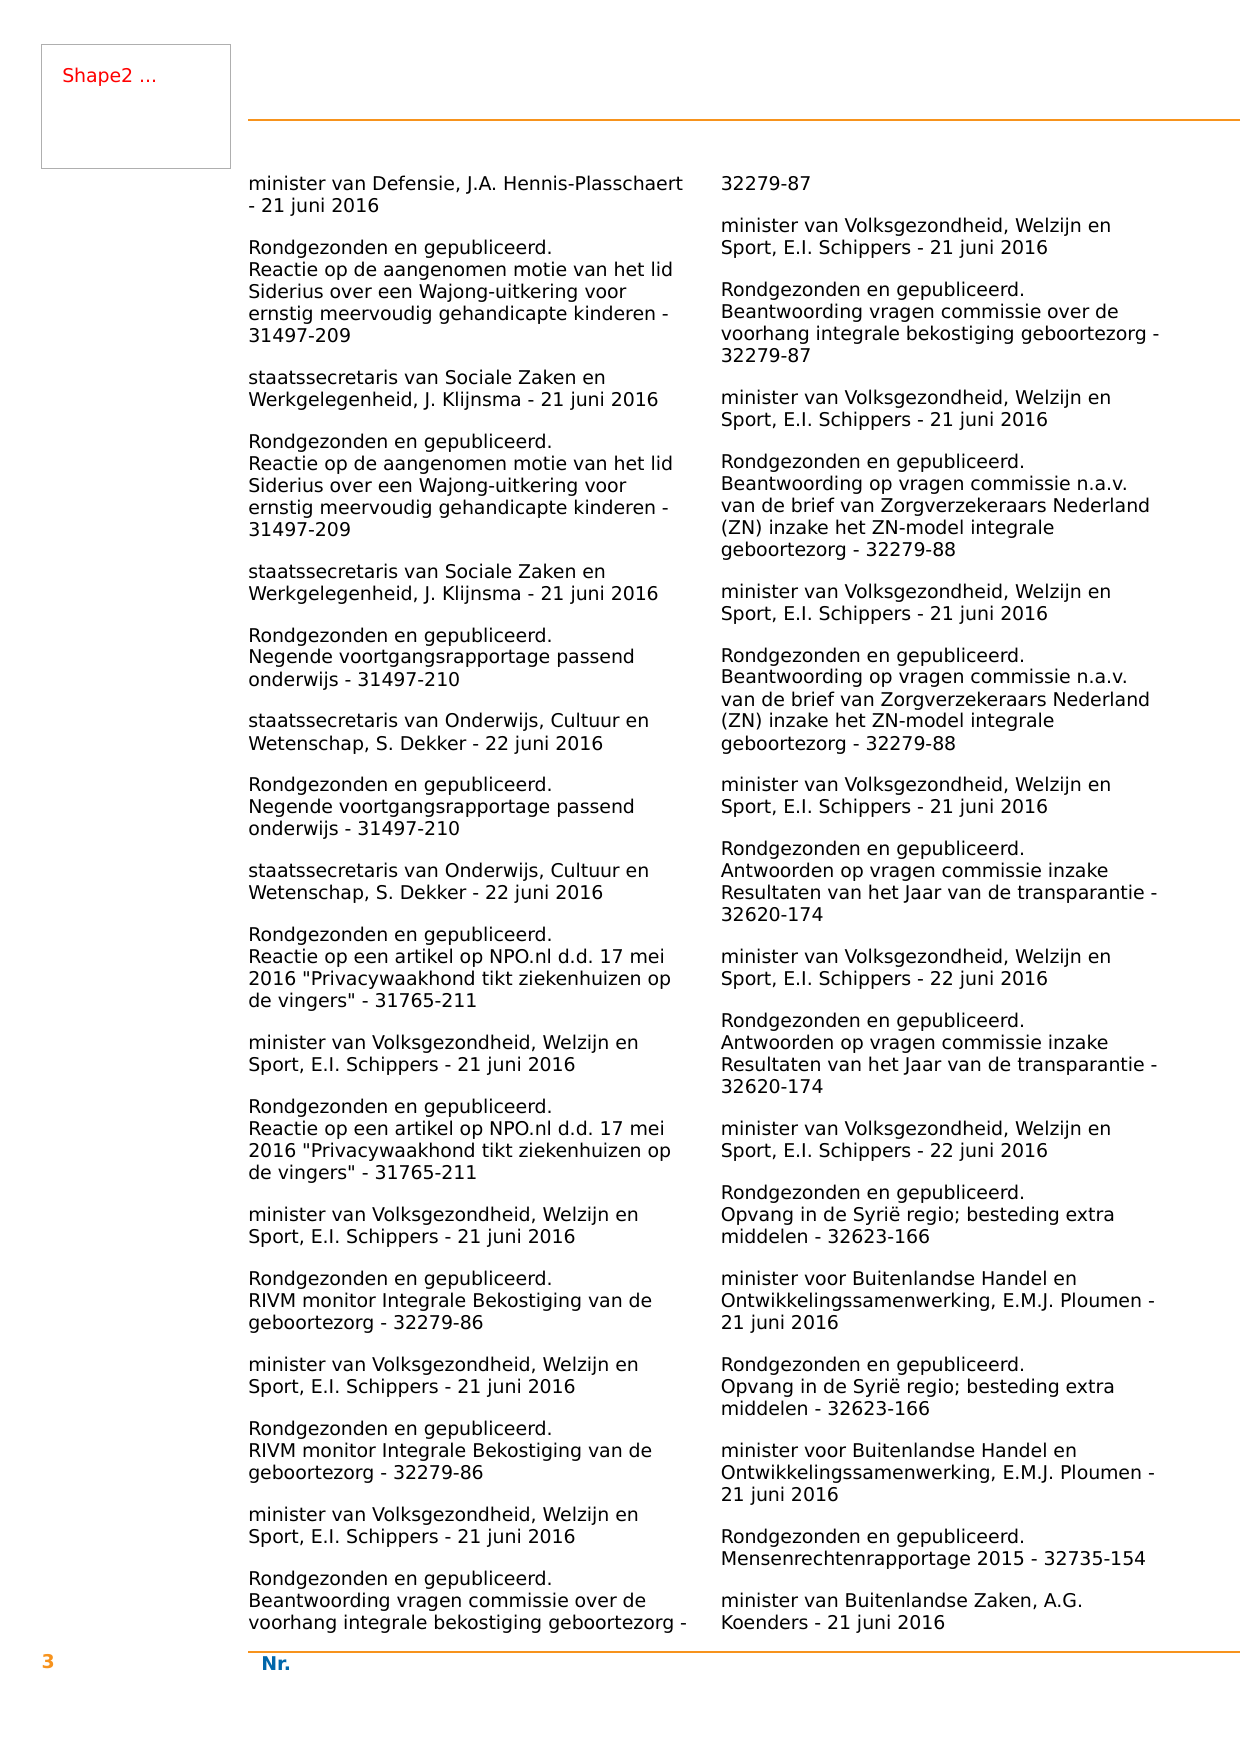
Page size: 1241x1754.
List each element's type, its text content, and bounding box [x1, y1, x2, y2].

text minister van Volksgezondheid, Welzijn en Sport, E.I. Schippers - 21 juni 2016 [721, 774, 1163, 818]
text minister van Volksgezondheid, Welzijn en Sport, E.I. Schippers - 21 juni 2016 [248, 1354, 691, 1398]
text minister van Volksgezondheid, Welzijn en Sport, E.I. Schippers - 21 juni 2016 [721, 581, 1163, 624]
text minister voor Buitenlandse Handel en Ontwikkelingssamenwerking, E.M.J. Ploumen - 21 juni 2016 [721, 1440, 1163, 1506]
text minister van Defensie, J.A. Hennis-Plasschaert - 21 juni 2016 [248, 173, 691, 217]
text Rondgezonden en gepubliceerd. [248, 1418, 691, 1440]
text minister van Volksgezondheid, Welzijn en Sport, E.I. Schippers - 21 juni 2016 [248, 1032, 691, 1076]
text Rondgezonden en gepubliceerd. [248, 431, 691, 453]
text Beantwoording vragen commissie over de voorhang integrale bekostiging geboortezorg - 32279-87 [721, 301, 1163, 367]
text Rondgezonden en gepubliceerd. [248, 1096, 691, 1118]
text Mensenrechtenrapportage 2015 - 32735-154 [721, 1548, 1163, 1570]
text Reactie op de aangenomen motie van het lid Siderius over een Wajong-uitkering voor ernstig meervoudig gehandicapte kinderen - 31497-209 [248, 453, 691, 541]
text minister van Volksgezondheid, Welzijn en Sport, E.I. Schippers - 22 juni 2016 [721, 946, 1163, 990]
text Rondgezonden en gepubliceerd. [248, 924, 691, 946]
text staatssecretaris van Sociale Zaken en Werkgelegenheid, J. Klijnsma - 21 juni 2016 [248, 367, 691, 411]
text Negende voortgangsrapportage passend onderwijs - 31497-210 [248, 646, 691, 690]
text minister voor Buitenlandse Handel en Ontwikkelingssamenwerking, E.M.J. Ploumen - 21 juni 2016 [721, 1268, 1163, 1334]
text Rondgezonden en gepubliceerd. [248, 1268, 691, 1290]
text Reactie op een artikel op NPO.nl d.d. 17 mei 2016 "Privacywaakhond tikt ziekenhuizen op de vingers" - 31765-211 [248, 1118, 691, 1184]
text Rondgezonden en gepubliceerd. [248, 237, 691, 259]
text Rondgezonden en gepubliceerd. [721, 838, 1163, 860]
text Rondgezonden en gepubliceerd. [721, 1010, 1163, 1032]
text Reactie op een artikel op NPO.nl d.d. 17 mei 2016 "Privacywaakhond tikt ziekenhuizen op de vingers" - 31765-211 [248, 946, 691, 1012]
text Rondgezonden en gepubliceerd. [721, 279, 1163, 301]
text minister van Volksgezondheid, Welzijn en Sport, E.I. Schippers - 21 juni 2016 [721, 387, 1163, 431]
text Beantwoording op vragen commissie n.a.v. van de brief van Zorgverzekeraars Nederland (ZN) inzake het ZN-model integrale geboortezorg - 32279-88 [721, 473, 1163, 561]
text minister van Volksgezondheid, Welzijn en Sport, E.I. Schippers - 21 juni 2016 [248, 1204, 691, 1248]
text RIVM monitor Integrale Bekostiging van de geboortezorg - 32279-86 [248, 1440, 691, 1484]
text minister van Buitenlandse Zaken, A.G. Koenders - 21 juni 2016 [721, 1590, 1163, 1634]
text RIVM monitor Integrale Bekostiging van de geboortezorg - 32279-86 [248, 1290, 691, 1334]
text staatssecretaris van Sociale Zaken en Werkgelegenheid, J. Klijnsma - 21 juni 2016 [248, 561, 691, 604]
text Rondgezonden en gepubliceerd. [248, 774, 691, 796]
text staatssecretaris van Onderwijs, Cultuur en Wetenschap, S. Dekker - 22 juni 2016 [248, 710, 691, 754]
text Beantwoording vragen commissie over de voorhang integrale bekostiging geboortezorg [248, 1590, 691, 1634]
text Opvang in de Syrië regio; besteding extra middelen - 32623-166 [721, 1204, 1163, 1248]
text minister van Volksgezondheid, Welzijn en Sport, E.I. Schippers - 22 juni 2016 [721, 1118, 1163, 1162]
text minister van Volksgezondheid, Welzijn en Sport, E.I. Schippers - 21 juni 2016 [721, 215, 1163, 259]
text Rondgezonden en gepubliceerd. [248, 1568, 691, 1590]
text Negende voortgangsrapportage passend onderwijs - 31497-210 [248, 796, 691, 840]
text Reactie op de aangenomen motie van het lid Siderius over een Wajong-uitkering voor ernstig meervoudig gehandicapte kinderen - 31497-209 [248, 259, 691, 347]
text Rondgezonden en gepubliceerd. [721, 644, 1163, 666]
text Rondgezonden en gepubliceerd. [721, 1526, 1163, 1548]
text Opvang in de Syrië regio; besteding extra middelen - 32623-166 [721, 1376, 1163, 1420]
text Rondgezonden en gepubliceerd. [721, 1354, 1163, 1376]
text Antwoorden op vragen commissie inzake Resultaten van het Jaar van de transparantie - 32620-174 [721, 1032, 1163, 1098]
text staatssecretaris van Onderwijs, Cultuur en Wetenschap, S. Dekker - 22 juni 2016 [248, 860, 691, 904]
text Rondgezonden en gepubliceerd. [721, 1182, 1163, 1204]
text - 32279-87 [721, 173, 1163, 195]
text Beantwoording op vragen commissie n.a.v. van de brief van Zorgverzekeraars Nederland (ZN) inzake het ZN-model integrale geboortezorg - 32279-88 [721, 666, 1163, 754]
text minister van Volksgezondheid, Welzijn en Sport, E.I. Schippers - 21 juni 2016 [248, 1504, 691, 1548]
text Rondgezonden en gepubliceerd. [721, 451, 1163, 473]
text Antwoorden op vragen commissie inzake Resultaten van het Jaar van de transparantie - 32620-174 [721, 860, 1163, 926]
text Rondgezonden en gepubliceerd. [248, 624, 691, 646]
